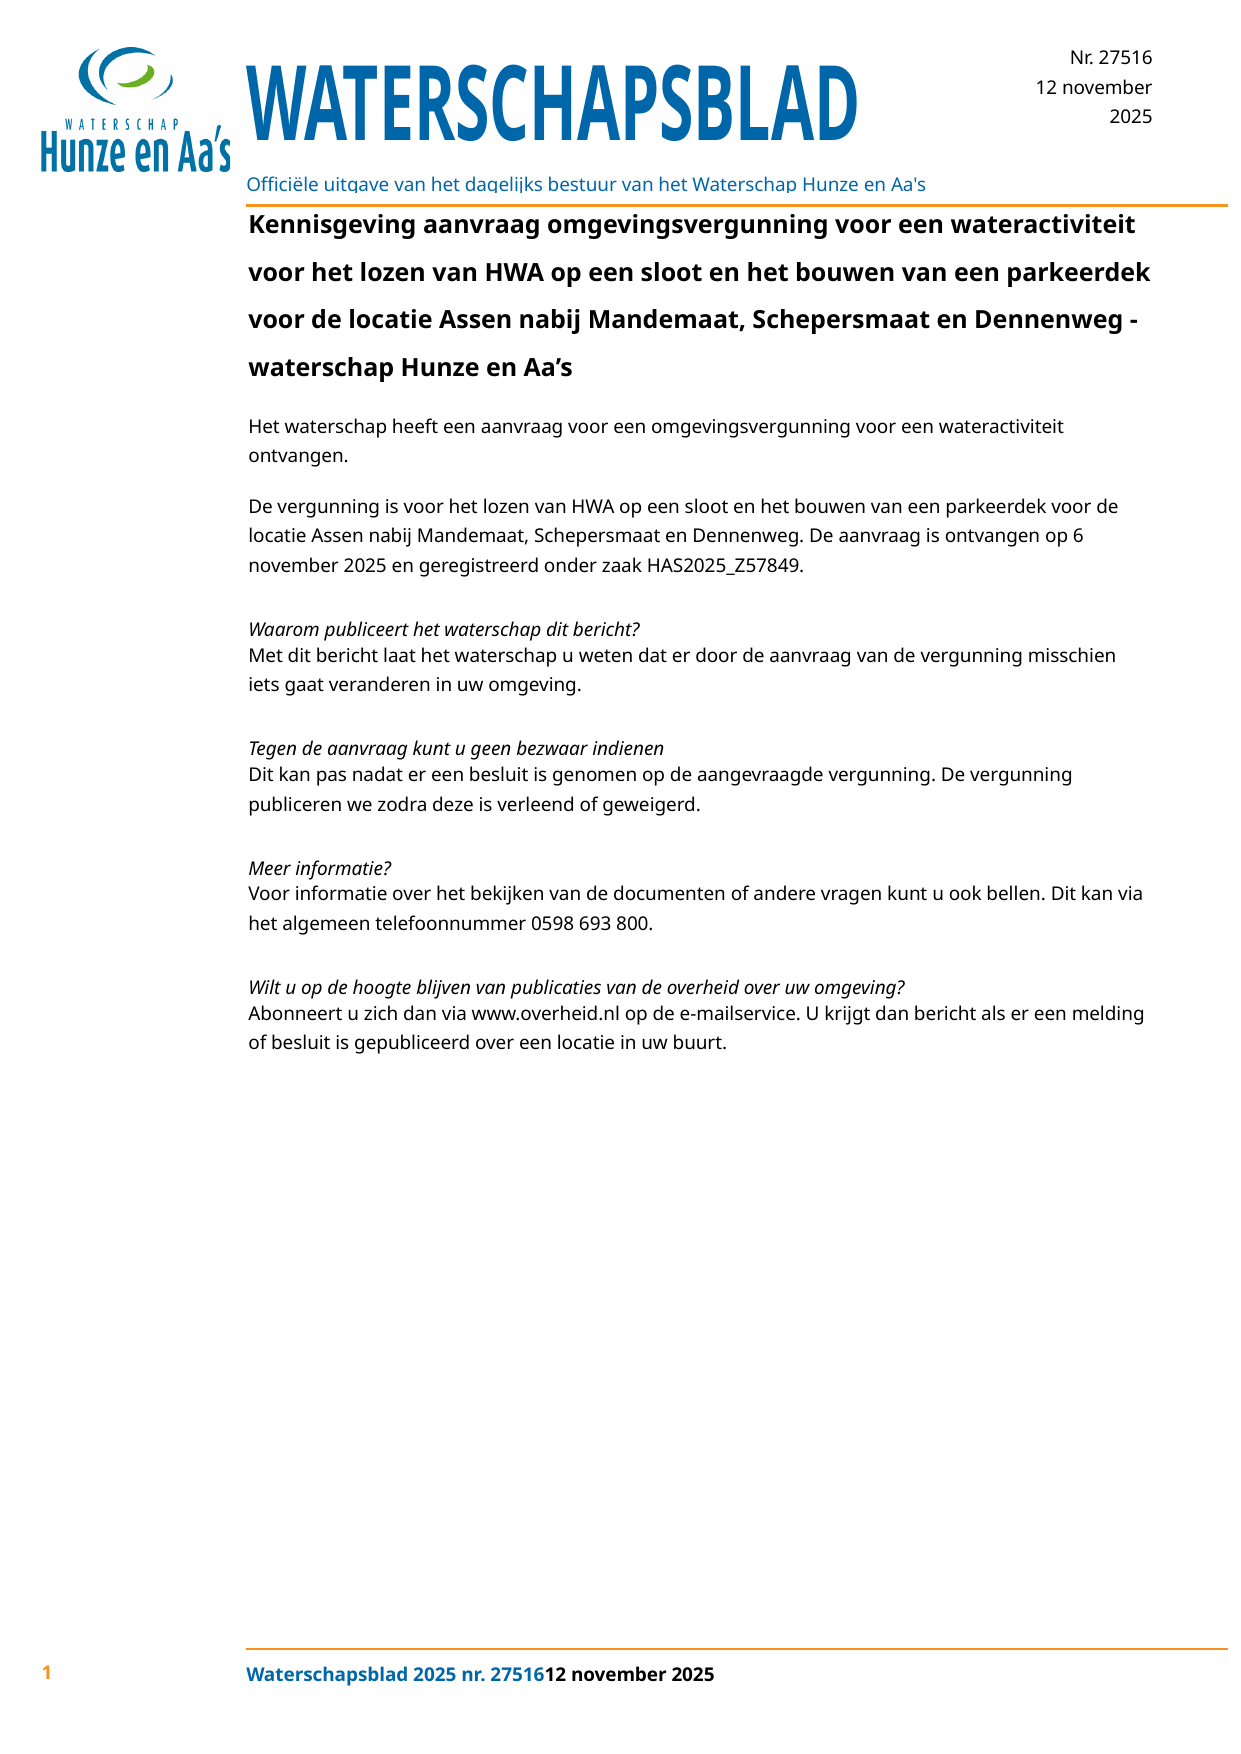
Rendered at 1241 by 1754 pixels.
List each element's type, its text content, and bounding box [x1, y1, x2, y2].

picture [47, 154, 51, 172]
text Het waterschap heeft een aanvraag voor een omgevingsvergunning voor een wateractiviteit ontvangen. [248, 413, 1152, 468]
text Met dit bericht laat het waterschap u weten dat er door de aanvraag van de vergunning misschien iets gaat veranderen in uw omgeving. [248, 642, 1152, 697]
picture [183, 163, 191, 172]
picture [226, 145, 231, 156]
text Abonneert u zich dan via www.overheid.nl op de e-mailservice. U krijgt dan bericht als er een melding of besluit is gepubliceerd over een locatie in uw buurt. [248, 1000, 1152, 1055]
text Wilt u op de hoogte blijven van publicaties van de overheid over uw omgeving? [248, 974, 1152, 1000]
picture [41, 47, 231, 172]
text Dit kan pas nadat er een besluit is genomen op de aangevraagde vergunning. De vergunning publiceren we zodra deze is verleend of geweigerd. [248, 761, 1152, 817]
text De vergunning is voor het lozen van HWA op een sloot en het bouwen van een parkeerdek voor de locatie Assen nabij Mandemaat, Schepersmaat en Dennenweg. De aanvraag is ontvangen op 6 november 2025 en geregistreerd onder zaak HAS2025_Z57849. [248, 493, 1152, 578]
text Tegen de aanvraag kunt u geen bezwaar indienen [248, 736, 1152, 761]
text Meer informatie? [248, 855, 1152, 881]
text Voor informatie over het bekijken van de documenten of andere vragen kunt u ook bellen. Dit kan via het algemeen telefoonnummer 0598 693 800. [248, 881, 1152, 936]
text Kennisgeving aanvraag omgevingsvergunning voor een wateractiviteit voor het lozen van HWA op een sloot en het bouwen van een parkeerdek voor de locatie Assen nabij Mandemaat, Schepersmaat en Dennenweg - waterschap Hunze en Aa’s [248, 207, 1152, 384]
text Waarom publiceert het waterschap dit bericht? [248, 616, 1152, 642]
